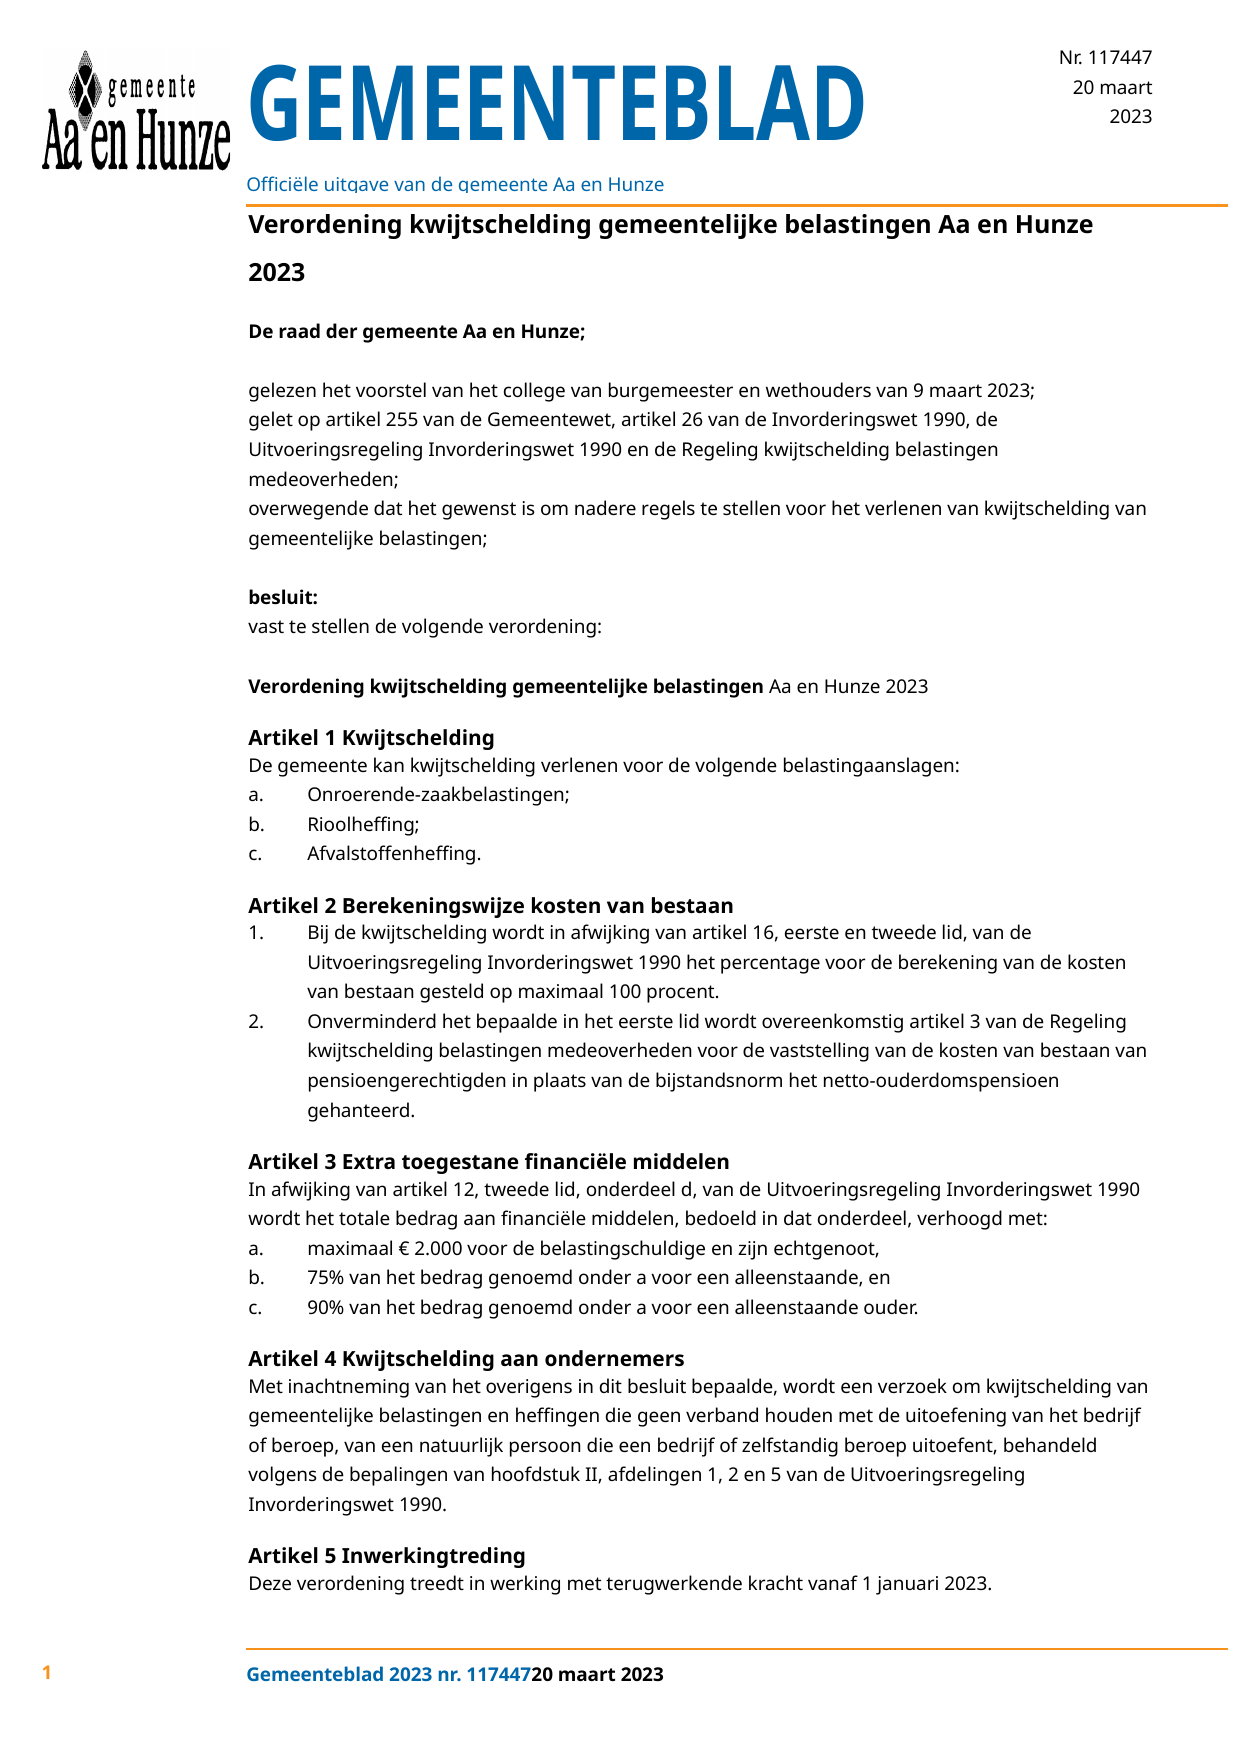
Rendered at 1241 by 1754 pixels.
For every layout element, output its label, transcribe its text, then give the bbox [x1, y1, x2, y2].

text De gemeente kan kwijtschelding verlenen voor de volgende belastingaanslagen: [248, 752, 1152, 777]
text De raad der gemeente Aa en Hunze; [248, 318, 1152, 344]
text Artikel 5 Inwerkingtreding [248, 1542, 1152, 1570]
list Bij de kwijtschelding wordt in afwijking van artikel 16, eerste en tweede lid, van de Uitvoeringsregeling Invorderingswet 1990 het percentage voor de berekening van de kosten van bestaan gesteld op maximaal 100 procent. [248, 919, 1152, 1004]
list Onroerende-zaakbelastingen; [248, 781, 1152, 807]
list Onverminderd het bepaalde in het eerste lid wordt overeenkomstig artikel 3 van de Regeling kwijtschelding belastingen medeoverheden voor de vaststelling van de kosten van bestaan van pensioengerechtigden in plaats van de bijstandsnorm het netto-ouderdomspensioen gehanteerd. [248, 1008, 1152, 1123]
list maximaal € 2.000 voor de belastingschuldige en zijn echtgenoot, [248, 1235, 1152, 1261]
text In afwijking van artikel 12, tweede lid, onderdeel d, van de Uitvoeringsregeling Invorderingswet 1990 wordt het totale bedrag aan financiële middelen, bedoeld in dat onderdeel, verhoogd met: [248, 1176, 1152, 1231]
text Verordening kwijtschelding gemeentelijke belastingen Aa en Hunze 2023 [248, 207, 1152, 288]
text Artikel 1 Kwijtschelding [248, 723, 1152, 752]
text gelezen het voorstel van het college van burgemeester en wethouders van 9 maart 2023; [248, 377, 1152, 403]
text Artikel 3 Extra toegestane financiële middelen [248, 1147, 1152, 1176]
text Artikel 2 Berekeningswijze kosten van bestaan [248, 891, 1152, 919]
text gelet op artikel 255 van de Gemeentewet, artikel 26 van de Invorderingswet 1990, de Uitvoeringsregeling Invorderingswet 1990 en de Regeling kwijtschelding belastingen medeoverheden; [248, 407, 1152, 492]
list 90% van het bedrag genoemd onder a voor een alleenstaande ouder. [248, 1294, 1152, 1320]
text Met inachtneming van het overigens in dit besluit bepaalde, wordt een verzoek om kwijtschelding van gemeentelijke belastingen en heffingen die geen verband houden met de uitoefening van het bedrijf of beroep, van een natuurlijk persoon die een bedrijf of zelfstandig beroep uitoefent, behandeld volgens de bepalingen van hoofdstuk II, afdelingen 1, 2 en 5 van de Uitvoeringsregeling Invorderingswet 1990. [248, 1373, 1152, 1517]
text Deze verordening treedt in werking met terugwerkende kracht vanaf 1 januari 2023. [248, 1570, 1152, 1596]
text vast te stellen de volgende verordening: [248, 614, 1152, 639]
text Artikel 4 Kwijtschelding aan ondernemers [248, 1344, 1152, 1373]
list Rioolheffing; [248, 811, 1152, 837]
list Afvalstoffenheffing. [248, 841, 1152, 866]
text overwegende dat het gewenst is om nadere regels te stellen voor het verlenen van kwijtschelding van gemeentelijke belastingen; [248, 495, 1152, 551]
picture [41, 47, 231, 172]
text besluit: [248, 584, 1152, 610]
text Verordening kwijtschelding gemeentelijke belastingen Aa en Hunze 2023 [248, 673, 1152, 699]
list 75% van het bedrag genoemd onder a voor een alleenstaande, en [248, 1264, 1152, 1290]
